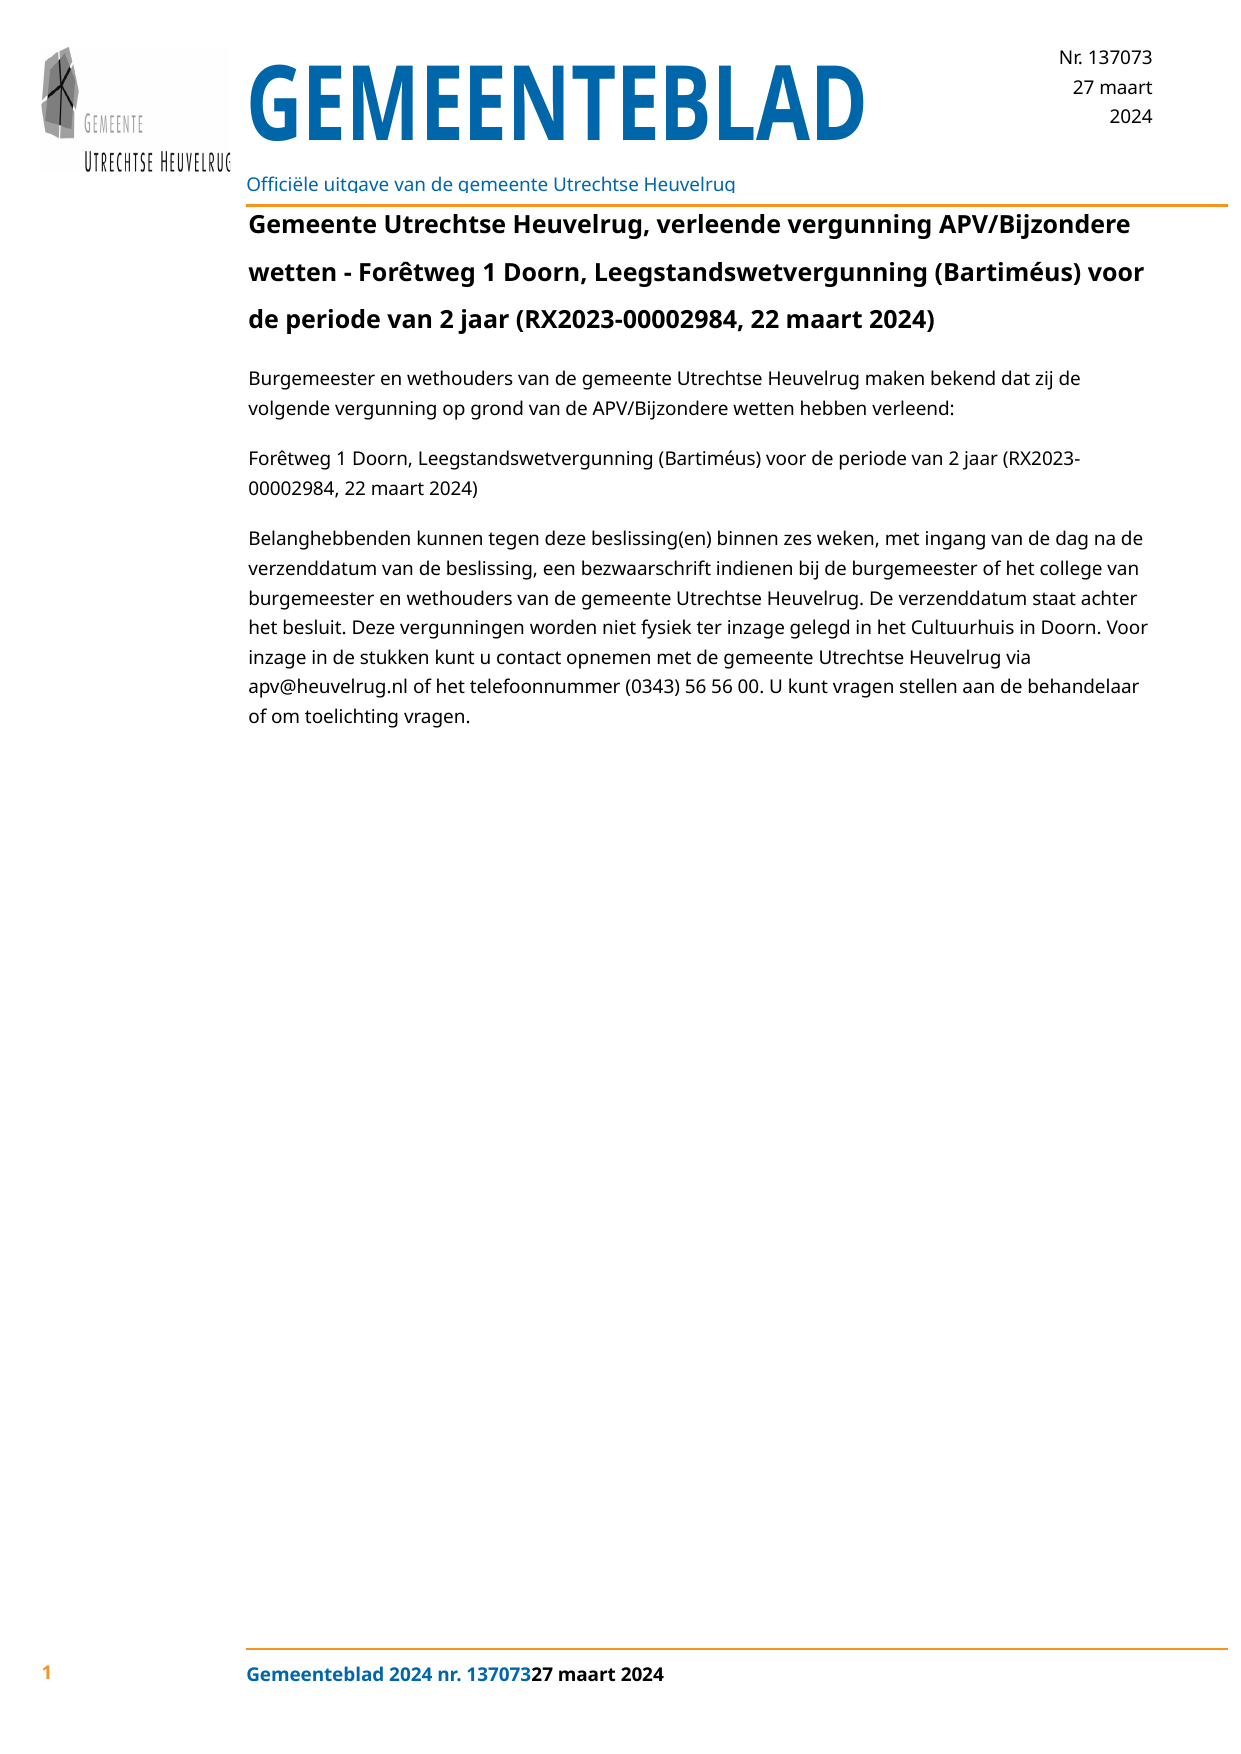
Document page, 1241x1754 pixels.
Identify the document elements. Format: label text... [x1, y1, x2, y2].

picture [41, 47, 231, 172]
text Burgemeester en wethouders van de gemeente Utrechtse Heuvelrug maken bekend dat zij de volgende vergunning op grond van de APV/Bijzondere wetten hebben verleend: [248, 366, 1152, 421]
text Forêtweg 1 Doorn, Leegstandswetvergunning (Bartiméus) voor de periode van 2 jaar (RX2023-00002984, 22 maart 2024) [248, 446, 1152, 501]
text Belanghebbenden kunnen tegen deze beslissing(en) binnen zes weken, met ingang van de dag na de verzenddatum van de beslissing, een bezwaarschrift indienen bij de burgemeester of het college van burgemeester en wethouders van de gemeente Utrechtse Heuvelrug. De verzenddatum staat achter het besluit. Deze vergunningen worden niet fysiek ter inzage gelegd in het Cultuurhuis in Doorn. Voor inzage in de stukken kunt u contact opnemen met de gemeente Utrechtse Heuvelrug via apv@heuvelrug.nl of het telefoonnummer (0343) 56 56 00. U kunt vragen stellen aan de behandelaar of om toelichting vragen. [248, 526, 1152, 729]
text Gemeente Utrechtse Heuvelrug, verleende vergunning APV/Bijzondere wetten - Forêtweg 1 Doorn, Leegstandswetvergunning (Bartiméus) voor de periode van 2 jaar (RX2023-00002984, 22 maart 2024) [248, 207, 1152, 336]
